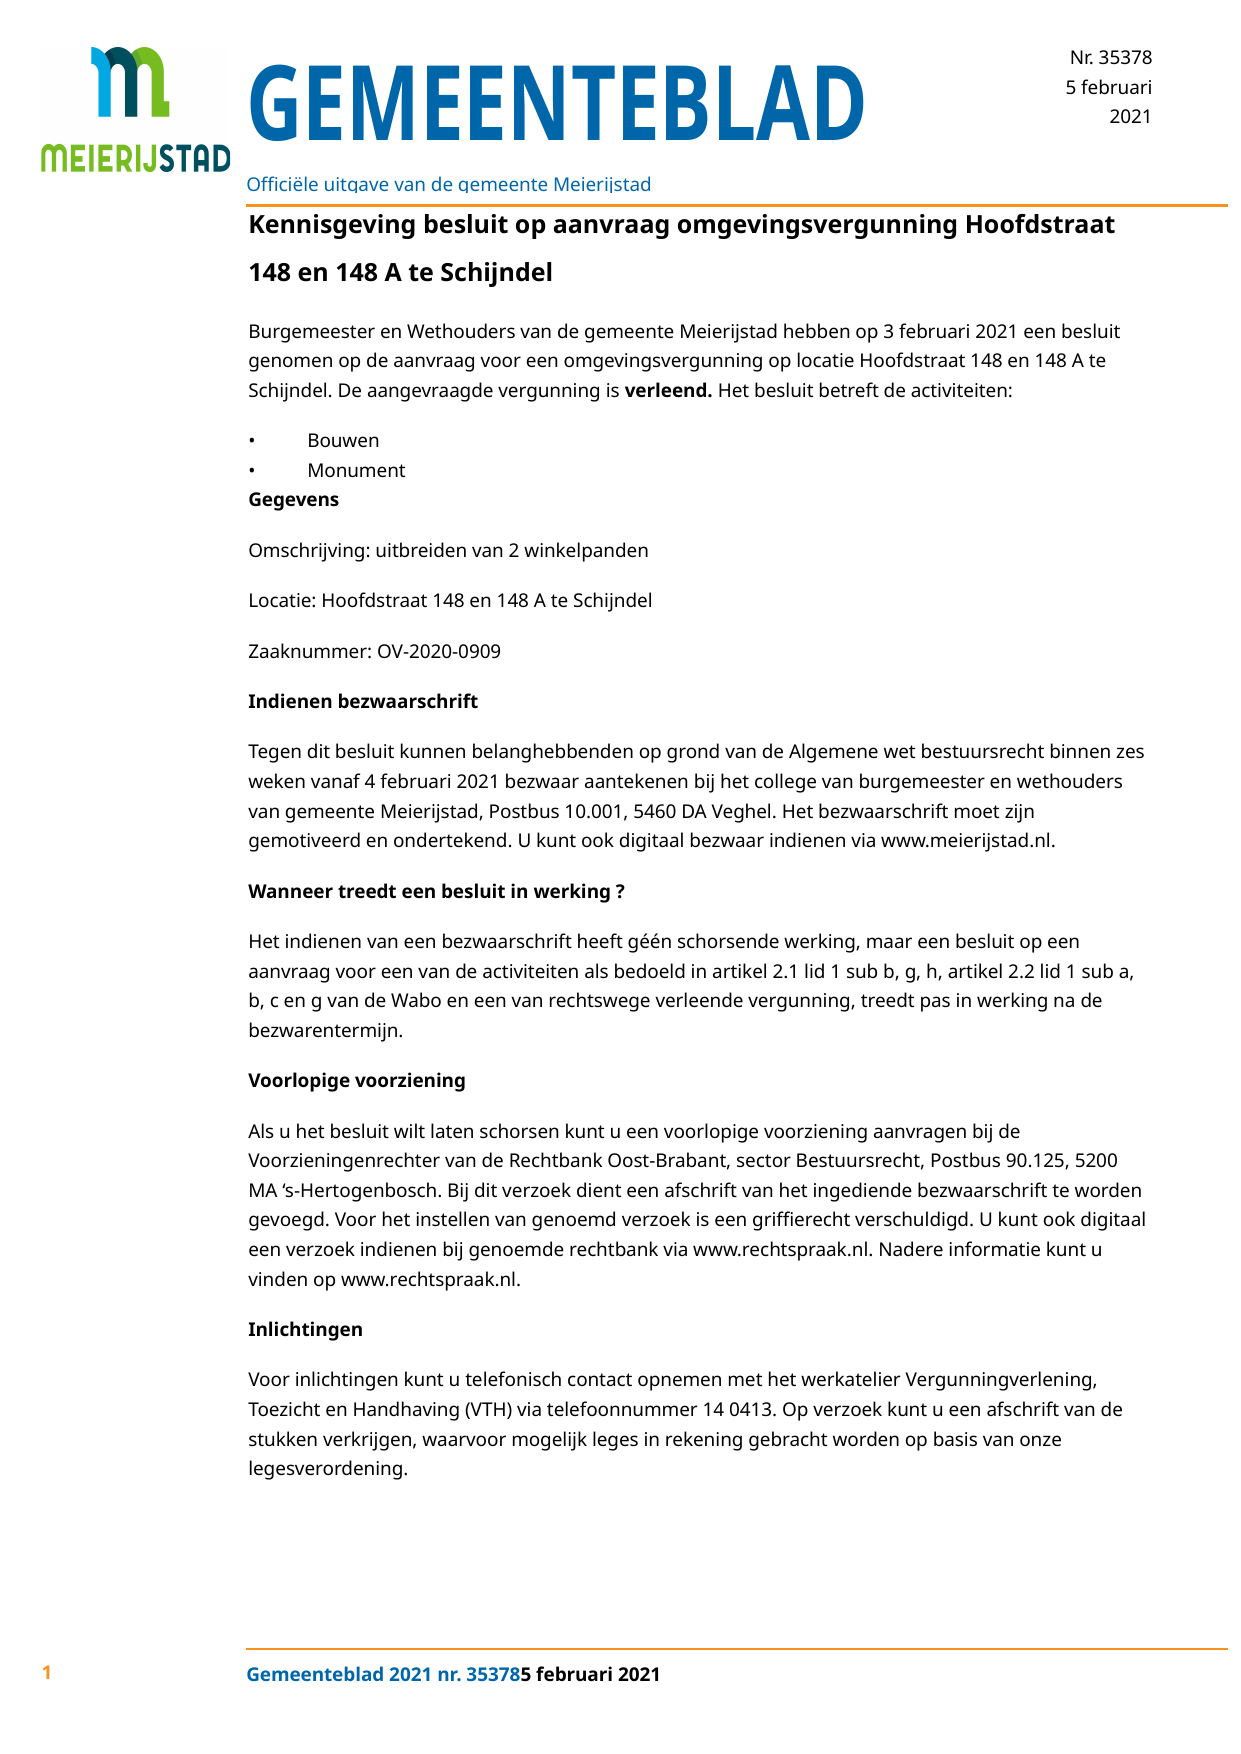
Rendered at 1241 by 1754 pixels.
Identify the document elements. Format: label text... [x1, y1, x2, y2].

text Tegen dit besluit kunnen belanghebbenden op grond van de Algemene wet bestuursrecht binnen zes weken vanaf 4 februari 2021 bezwaar aantekenen bij het college van burgemeester en wethouders van gemeente Meierijstad, Postbus 10.001, 5460 DA Veghel. Het bezwaarschrift moet zijn gemotiveerd en ondertekend. U kunt ook digitaal bezwaar indienen via www.meierijstad.nl. [248, 739, 1152, 853]
text Kennisgeving besluit op aanvraag omgevingsvergunning Hoofdstraat 148 en 148 A te Schijndel [248, 207, 1152, 288]
text Voor inlichtingen kunt u telefonisch contact opnemen met het werkatelier Vergunningverlening, Toezicht en Handhaving (VTH) via telefoonnummer 14 0413. Op verzoek kunt u een afschrift van de stukken verkrijgen, waarvoor mogelijk leges in rekening gebracht worden op basis van onze legesverordening. [248, 1367, 1152, 1481]
text Locatie: Hoofdstraat 148 en 148 A te Schijndel [248, 587, 1152, 613]
text Voorlopige voorziening [248, 1067, 1152, 1093]
text Wanneer treedt een besluit in werking ? [248, 878, 1152, 904]
text Als u het besluit wilt laten schorsen kunt u een voorlopige voorziening aanvragen bij de Voorzieningenrechter van de Rechtbank Oost-Brabant, sector Bestuursrecht, Postbus 90.125, 5200 MA ‘s-Hertogenbosch. Bij dit verzoek dient een afschrift van het ingediende bezwaarschrift te worden gevoegd. Voor het instellen van genoemd verzoek is een griffierecht verschuldigd. U kunt ook digitaal een verzoek indienen bij genoemde rechtbank via www.rechtspraak.nl. Nadere informatie kunt u vinden op www.rechtspraak.nl. [248, 1118, 1152, 1292]
text Zaaknummer: OV-2020-0909 [248, 638, 1152, 664]
picture [41, 47, 231, 172]
text Gegevens [248, 487, 1152, 512]
text Burgemeester en Wethouders van de gemeente Meierijstad hebben op 3 februari 2021 een besluit genomen op de aanvraag voor een omgevingsvergunning op locatie Hoofdstraat 148 en 148 A te Schijndel. De aangevraagde vergunning is verleend. Het besluit betreft de activiteiten: [248, 318, 1152, 403]
text Het indienen van een bezwaarschrift heeft géén schorsende werking, maar een besluit op een aanvraag voor een van de activiteiten als bedoeld in artikel 2.1 lid 1 sub b, g, h, artikel 2.2 lid 1 sub a, b, c en g van de Wabo en een van rechtswege verleende vergunning, treedt pas in werking na de bezwarentermijn. [248, 928, 1152, 1043]
text Inlichtingen [248, 1316, 1152, 1342]
text Omschrijving: uitbreiden van 2 winkelpanden [248, 537, 1152, 563]
list Bouwen [248, 427, 1152, 453]
text Indienen bezwaarschrift [248, 688, 1152, 714]
list Monument [248, 457, 1152, 483]
